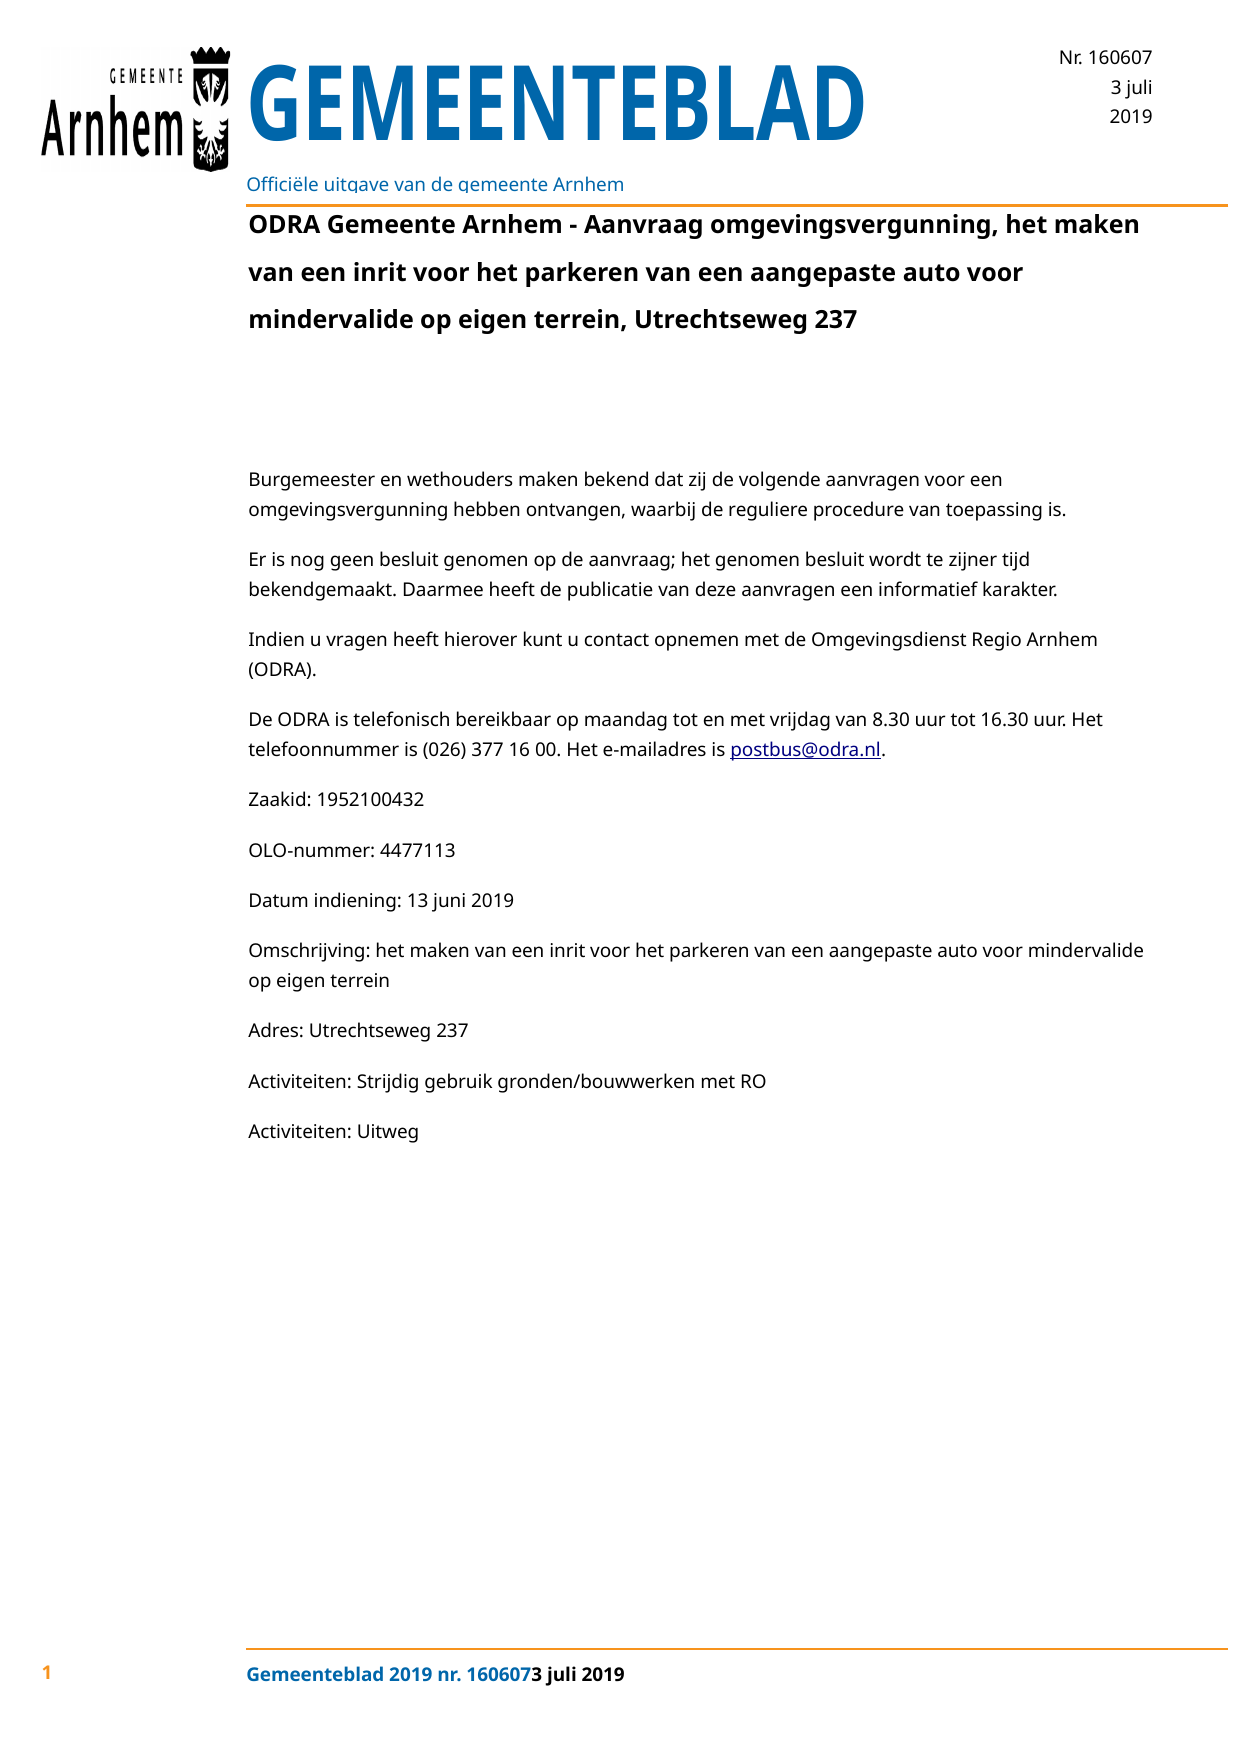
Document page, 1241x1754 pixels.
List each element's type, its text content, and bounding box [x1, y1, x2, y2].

text Zaakid: 1952100432 [248, 786, 1152, 812]
text Adres: Utrechtseweg 237 [248, 1018, 1152, 1043]
text Burgemeester en wethouders maken bekend dat zij de volgende aanvragen voor een omgevingsvergunning hebben ontvangen, waarbij de reguliere procedure van toepassing is. [248, 466, 1152, 522]
text Activiteiten: Strijdig gebruik gronden/bouwwerken met RO [248, 1068, 1152, 1094]
text Er is nog geen besluit genomen op de aanvraag; het genomen besluit wordt te zijner tijd bekendgemaakt. Daarmee heeft de publicatie van deze aanvragen een informatief karakter. [248, 546, 1152, 602]
text De ODRA is telefonisch bereikbaar op maandag tot en met vrijdag van 8.30 uur tot 16.30 uur. Het telefoonnummer is (026) 377 16 00. Het e-mailadres is postbus@odra.nl. [248, 706, 1152, 762]
text OLO-nummer: 4477113 [248, 837, 1152, 862]
picture [41, 47, 231, 172]
text Indien u vragen heeft hierover kunt u contact opnemen met de Omgevingsdienst Regio Arnhem (ODRA). [248, 626, 1152, 682]
text ODRA Gemeente Arnhem - Aanvraag omgevingsvergunning, het maken van een inrit voor het parkeren van een aangepaste auto voor mindervalide op eigen terrein, Utrechtseweg 237 [248, 207, 1152, 336]
text Activiteiten: Uitweg [248, 1118, 1152, 1144]
text Datum indiening: 13 juni 2019 [248, 887, 1152, 913]
text Omschrijving: het maken van een inrit voor het parkeren van een aangepaste auto voor mindervalide op eigen terrein [248, 938, 1152, 993]
